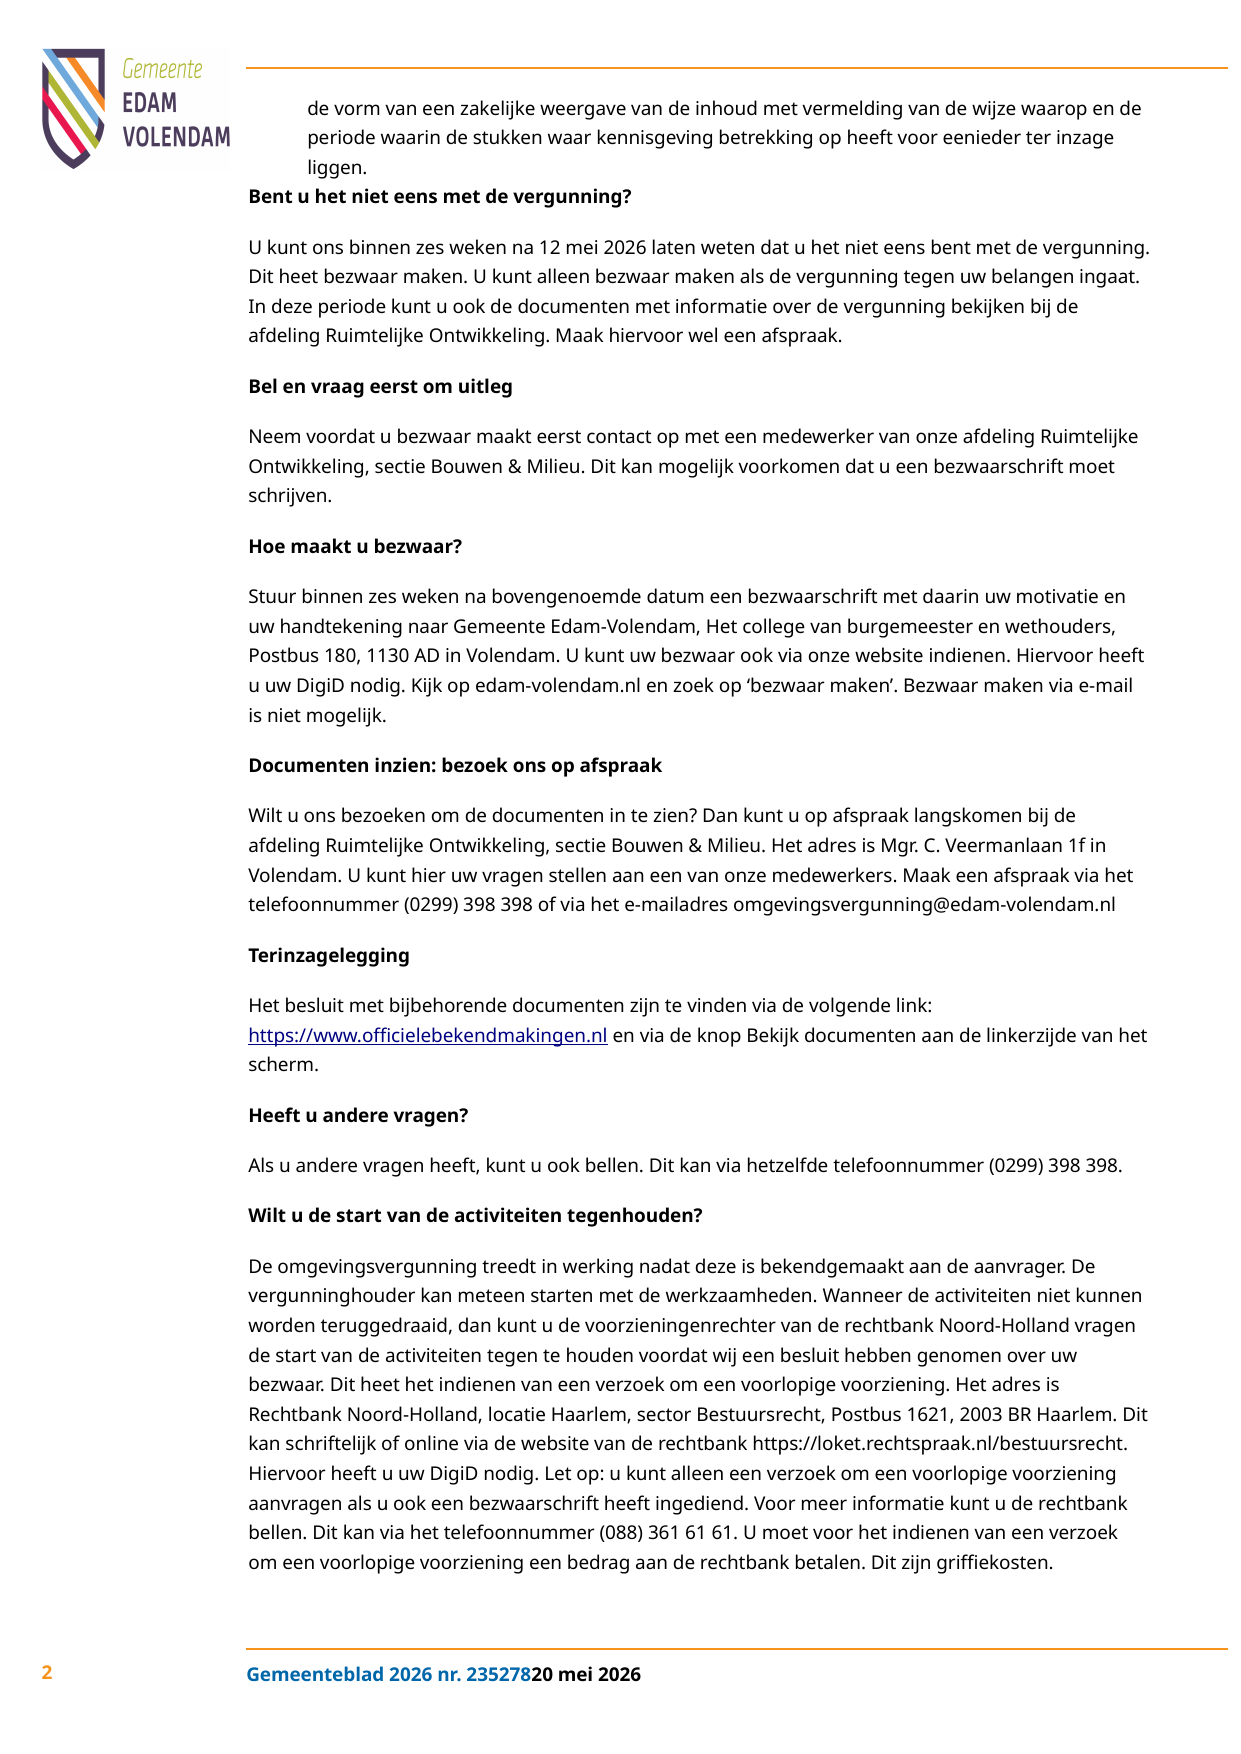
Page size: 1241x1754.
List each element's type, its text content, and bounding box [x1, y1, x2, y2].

text Als u andere vragen heeft, kunt u ook bellen. Dit kan via hetzelfde telefoonnummer (0299) 398 398. [248, 1152, 1152, 1178]
text Bel en vraag eerst om uitleg [248, 373, 1152, 399]
text U kunt ons binnen zes weken na 12 mei 2026 laten weten dat u het niet eens bent met de vergunning. Dit heet bezwaar maken. U kunt alleen bezwaar maken als de vergunning tegen uw belangen ingaat. In deze periode kunt u ook de documenten met informatie over de vergunning bekijken bij de afdeling Ruimtelijke Ontwikkeling. Maak hiervoor wel een afspraak. [248, 234, 1152, 348]
text Stuur binnen zes weken na bovengenoemde datum een bezwaarschrift met daarin uw motivatie en uw handtekening naar Gemeente Edam-Volendam, Het college van burgemeester en wethouders, Postbus 180, 1130 AD in Volendam. U kunt uw bezwaar ook via onze website indienen. Hiervoor heeft u uw DigiD nodig. Kijk op edam-volendam.nl en zoek op ‘bezwaar maken’. Bezwaar maken via e-mail is niet mogelijk. [248, 583, 1152, 728]
text De omgevingsvergunning treedt in werking nadat deze is bekendgemaakt aan de aanvrager. De vergunninghouder kan meteen starten met de werkzaamheden. Wanneer de activiteiten niet kunnen worden teruggedraaid, dan kunt u de voorzieningenrechter van de rechtbank Noord-Holland vragen de start van de activiteiten tegen te houden voordat wij een besluit hebben genomen over uw bezwaar. Dit heet het indienen van een verzoek om een voorlopige voorziening. Het adres is Rechtbank Noord-Holland, locatie Haarlem, sector Bestuursrecht, Postbus 1621, 2003 BR Haarlem. Dit kan schriftelijk of online via de website van de rechtbank https://loket.rechtspraak.nl/bestuursrecht. Hiervoor heeft u uw DigiD nodig. Let op: u kunt alleen een verzoek om een voorlopige voorziening aanvragen als u ook een bezwaarschrift heeft ingediend. Voor meer informatie kunt u de rechtbank bellen. Dit kan via het telefoonnummer (088) 361 61 61. U moet voor het indienen van een verzoek om een voorlopige voorziening een bedrag aan de rechtbank betalen. Dit zijn griffiekosten. [248, 1253, 1152, 1575]
text Neem voordat u bezwaar maakt eerst contact op met een medewerker van onze afdeling Ruimtelijke Ontwikkeling, sectie Bouwen & Milieu. Dit kan mogelijk voorkomen dat u een bezwaarschrift moet schrijven. [248, 423, 1152, 508]
text Bent u het niet eens met de vergunning? [248, 183, 1152, 209]
text Terinzagelegging [248, 942, 1152, 968]
text Het besluit met bijbehorende documenten zijn te vinden via de volgende link: https://www.officielebekendmakingen.nl en via de knop Bekijk documenten aan de linkerzijde van het scherm. [248, 992, 1152, 1077]
list de vorm van een zakelijke weergave van de inhoud met vermelding van de wijze waarop en de periode waarin de stukken waar kennisgeving betrekking op heeft voor eenieder ter inzage liggen. [248, 95, 1152, 180]
text Hoe maakt u bezwaar? [248, 533, 1152, 559]
text Heeft u andere vragen? [248, 1102, 1152, 1128]
picture [41, 47, 231, 172]
text Wilt u ons bezoeken om de documenten in te zien? Dan kunt u op afspraak langskomen bij de afdeling Ruimtelijke Ontwikkeling, sectie Bouwen & Milieu. Het adres is Mgr. C. Veermanlaan 1f in Volendam. U kunt hier uw vragen stellen aan een van onze medewerkers. Maak een afspraak via het telefoonnummer (0299) 398 398 of via het e-mailadres omgevingsvergunning@edam-volendam.nl [248, 803, 1152, 917]
text Documenten inzien: bezoek ons op afspraak [248, 752, 1152, 778]
text Wilt u de start van de activiteiten tegenhouden? [248, 1203, 1152, 1228]
